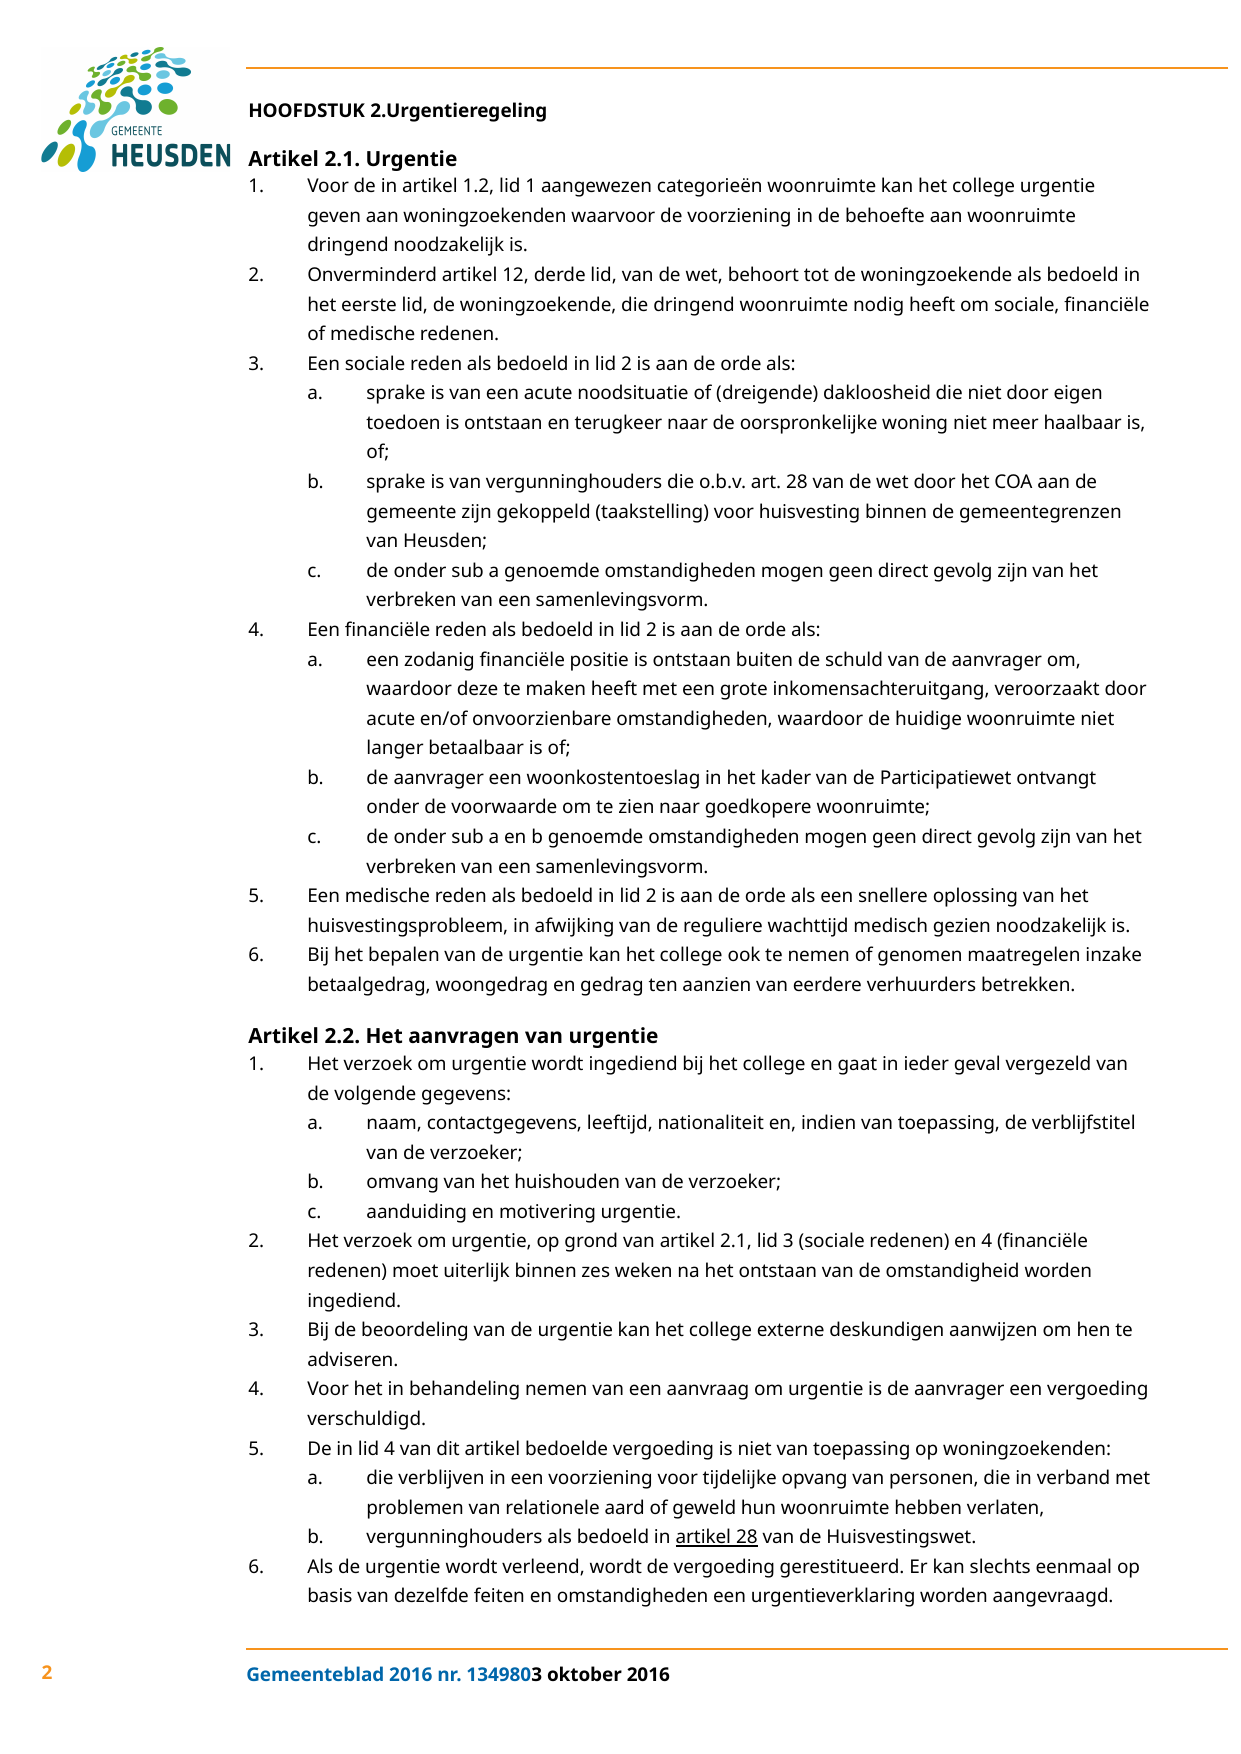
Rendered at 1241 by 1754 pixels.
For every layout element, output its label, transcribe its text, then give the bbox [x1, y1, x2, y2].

text Artikel 2.2. Het aanvragen van urgentie [248, 1022, 1152, 1050]
list aanduiding en motivering urgentie. [307, 1198, 1152, 1224]
list Het verzoek om urgentie wordt ingediend bij het college en gaat in ieder geval vergezeld van de volgende gegevens: [248, 1050, 1152, 1105]
list omvang van het huishouden van de verzoeker; [307, 1168, 1152, 1194]
list Onverminderd artikel 12, derde lid, van de wet, behoort tot de woningzoekende als bedoeld in het eerste lid, de woningzoekende, die dringend woonruimte nodig heeft om sociale, financiële of medische redenen. [248, 261, 1152, 346]
list de onder sub a en b genoemde omstandigheden mogen geen direct gevolg zijn van het verbreken van een samenlevingsvorm. [307, 823, 1152, 879]
list sprake is van vergunninghouders die o.b.v. art. 28 van de wet door het COA aan de gemeente zijn gekoppeld (taakstelling) voor huisvesting binnen de gemeentegrenzen van Heusden; [307, 468, 1152, 553]
list vergunninghouders als bedoeld in artikel 28 van de Huisvestingswet. [307, 1523, 1152, 1549]
list Bij het bepalen van de urgentie kan het college ook te nemen of genomen maatregelen inzake betaalgedrag, woongedrag en gedrag ten aanzien van eerdere verhuurders betrekken. [248, 942, 1152, 997]
list Bij de beoordeling van de urgentie kan het college externe deskundigen aanwijzen om hen te adviseren. [248, 1316, 1152, 1372]
text HOOFDSTUK 2.Urgentieregeling [248, 95, 1152, 123]
picture [41, 47, 231, 172]
list de aanvrager een woonkostentoeslag in het kader van de Participatiewet ontvangt onder de voorwaarde om te zien naar goedkopere woonruimte; [307, 764, 1152, 819]
text Artikel 2.1. Urgentie [248, 144, 1152, 172]
list een zodanig financiële positie is ontstaan buiten de schuld van de aanvrager om, waardoor deze te maken heeft met een grote inkomensachteruitgang, veroorzaakt door acute en/of onvoorzienbare omstandigheden, waardoor de huidige woonruimte niet langer betaalbaar is of; [307, 646, 1152, 760]
list Als de urgentie wordt verleend, wordt de vergoeding gerestitueerd. Er kan slechts eenmaal op basis van dezelfde feiten en omstandigheden een urgentieverklaring worden aangevraagd. [248, 1553, 1152, 1608]
list die verblijven in een voorziening voor tijdelijke opvang van personen, die in verband met problemen van relationele aard of geweld hun woonruimte hebben verlaten, [307, 1464, 1152, 1519]
list naam, contactgegevens, leeftijd, nationaliteit en, indien van toepassing, de verblijfstitel van de verzoeker; [307, 1109, 1152, 1164]
list Een financiële reden als bedoeld in lid 2 is aan de orde als: [248, 616, 1152, 642]
list Voor het in behandeling nemen van een aanvraag om urgentie is de aanvrager een vergoeding verschuldigd. [248, 1376, 1152, 1431]
list sprake is van een acute noodsituatie of (dreigende) dakloosheid die niet door eigen toedoen is ontstaan en terugkeer naar de oorspronkelijke woning niet meer haalbaar is, of; [307, 379, 1152, 464]
list Het verzoek om urgentie, op grond van artikel 2.1, lid 3 (sociale redenen) en 4 (financiële redenen) moet uiterlijk binnen zes weken na het ontstaan van de omstandigheid worden ingediend. [248, 1228, 1152, 1312]
list Een medische reden als bedoeld in lid 2 is aan de orde als een snellere oplossing van het huisvestingsprobleem, in afwijking van de reguliere wachttijd medisch gezien noodzakelijk is. [248, 882, 1152, 938]
list Voor de in artikel 1.2, lid 1 aangewezen categorieën woonruimte kan het college urgentie geven aan woningzoekenden waarvoor de voorziening in de behoefte aan woonruimte dringend noodzakelijk is. [248, 172, 1152, 257]
list de onder sub a genoemde omstandigheden mogen geen direct gevolg zijn van het verbreken van een samenlevingsvorm. [307, 557, 1152, 612]
list De in lid 4 van dit artikel bedoelde vergoeding is niet van toepassing op woningzoekenden: [248, 1435, 1152, 1460]
list Een sociale reden als bedoeld in lid 2 is aan de orde als: [248, 350, 1152, 376]
